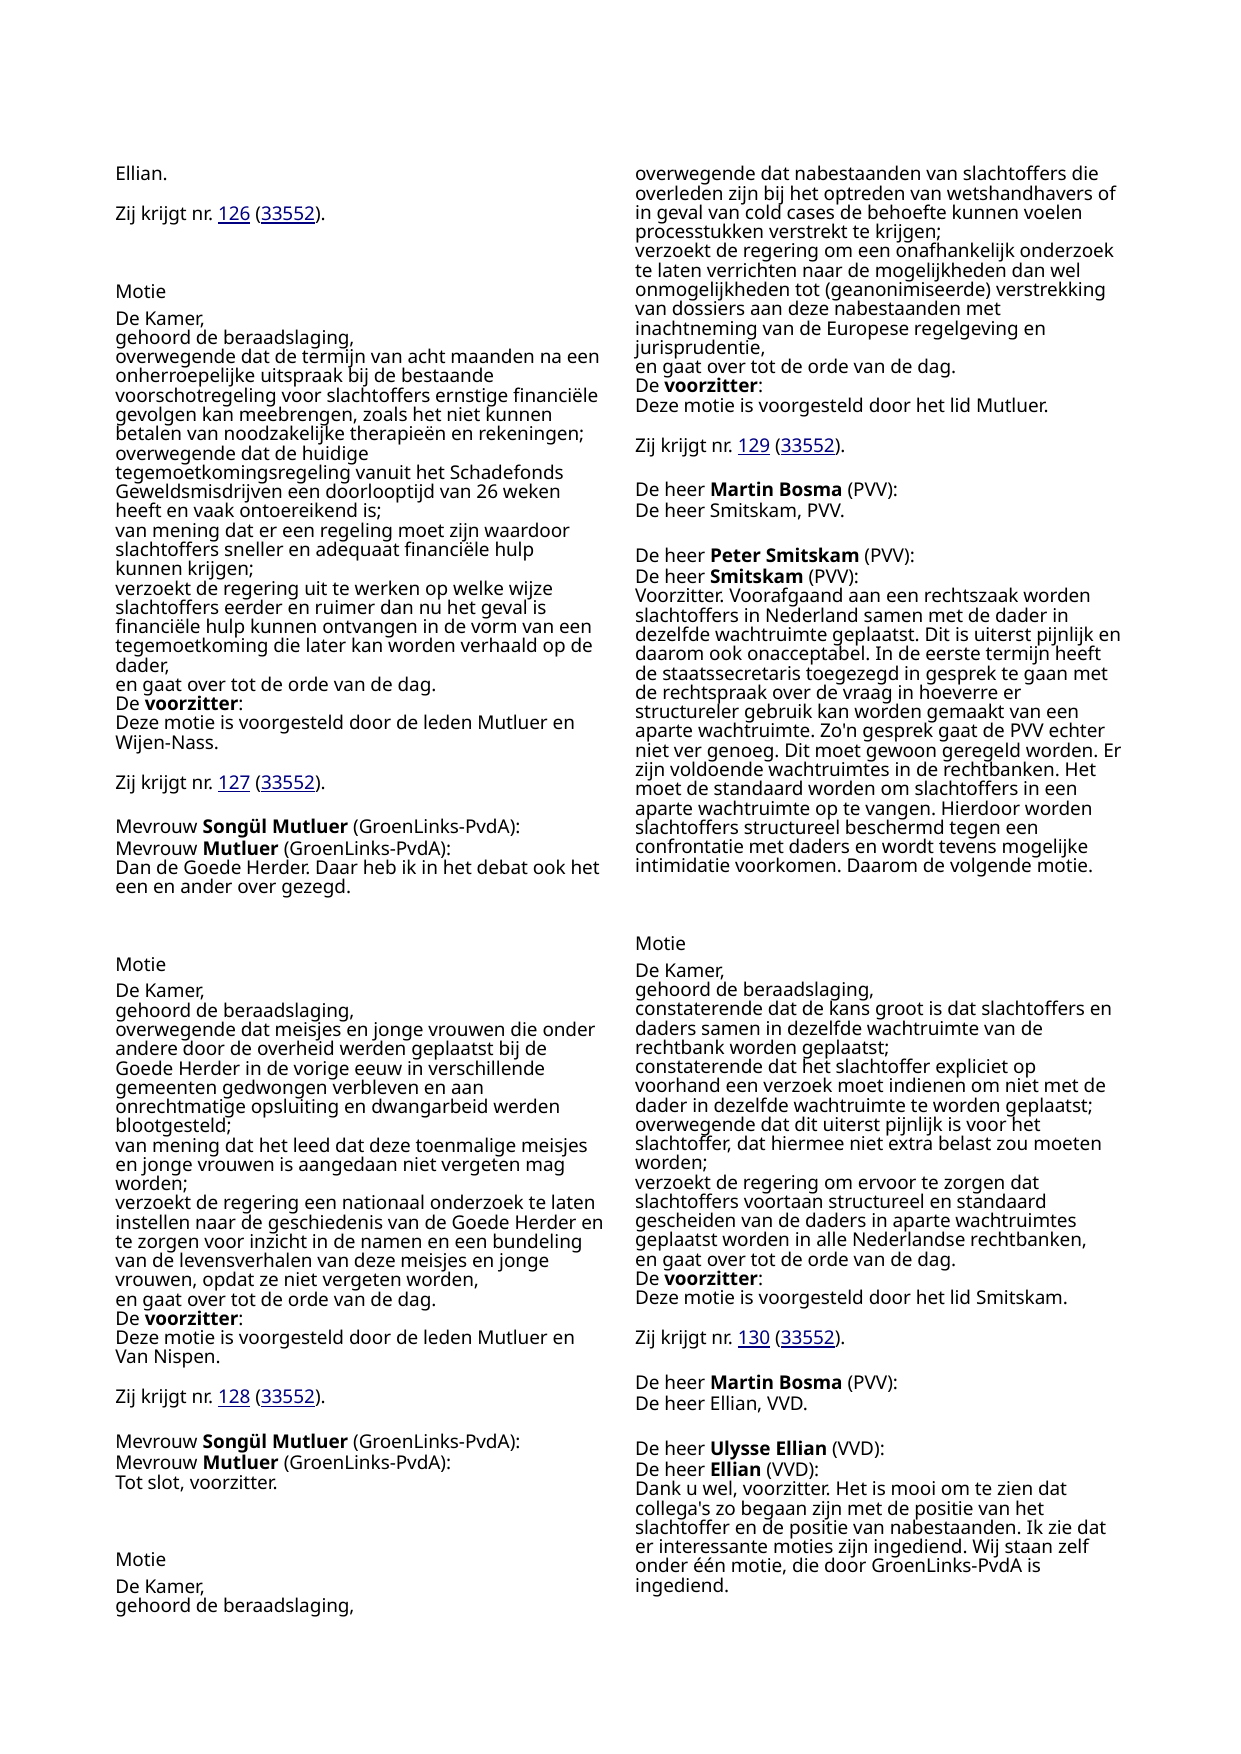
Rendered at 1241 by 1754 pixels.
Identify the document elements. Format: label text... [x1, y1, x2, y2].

text van mening dat er een regeling moet zijn waardoor slachtoffers sneller en adequaat financiële hulp kunnen krijgen; [115, 522, 605, 579]
text De Kamer, [115, 1578, 605, 1597]
text Zij krijgt nr. 129 (33552). [635, 437, 1125, 456]
text gehoord de beraadslaging, [115, 1002, 605, 1021]
text Zij krijgt nr. 127 (33552). [115, 774, 605, 793]
text Ellian. [115, 165, 605, 184]
text Deze motie is voorgesteld door het lid Mutluer. [635, 397, 1125, 416]
text Dank u wel, voorzitter. Het is mooi om te zien dat collega's zo begaan zijn met de positie van het slachtoffer en de positie van nabestaanden. Ik zie dat er interessante moties zijn ingediend. Wij staan zelf onder één motie, die door GroenLinks-PvdA is ingediend. [635, 1480, 1125, 1596]
text Zij krijgt nr. 130 (33552). [635, 1329, 1125, 1348]
text overwegende dat dit uiterst pijnlijk is voor het slachtoffer, dat hiermee niet extra belast zou moeten worden; [635, 1116, 1125, 1174]
text Mevrouw Songül Mutluer (GroenLinks-PvdA): [115, 1429, 605, 1454]
text verzoekt de regering om een onafhankelijk onderzoek te laten verrichten naar de mogelijkheden dan wel onmogelijkheden tot (geanonimiseerde) verstrekking van dossiers aan deze nabestaanden met inachtneming van de Europese regelgeving en jurisprudentie, [635, 242, 1125, 358]
text Zij krijgt nr. 126 (33552). [115, 205, 605, 224]
text en gaat over tot de orde van de dag. [635, 358, 1125, 377]
text De heer Smitskam (PVV): [635, 568, 1125, 587]
text Dan de Goede Herder. Daar heb ik in het debat ook het een en ander over gezegd. [115, 859, 605, 897]
text overwegende dat meisjes en jonge vrouwen die onder andere door de overheid werden geplaatst bij de Goede Herder in de vorige eeuw in verschillende gemeenten gedwongen verbleven en aan onrechtmatige opsluiting en dwangarbeid werden blootgesteld; [115, 1021, 605, 1137]
text De heer Ellian (VVD): [635, 1461, 1125, 1480]
text overwegende dat nabestaanden van slachtoffers die overleden zijn bij het optreden van wetshandhavers of in geval van cold cases de behoefte kunnen voelen processtukken verstrekt te krijgen; [635, 165, 1125, 242]
text Zij krijgt nr. 128 (33552). [115, 1388, 605, 1408]
text Deze motie is voorgesteld door het lid Smitskam. [635, 1289, 1125, 1308]
text De voorzitter: [115, 695, 605, 714]
text overwegende dat de termijn van acht maanden na een onherroepelijke uitspraak bij de bestaande voorschotregeling voor slachtoffers ernstige financiële gevolgen kan meebrengen, zoals het niet kunnen betalen van noodzakelijke therapieën en rekeningen; [115, 348, 605, 444]
text De heer Martin Bosma (PVV): [635, 1369, 1125, 1395]
text verzoekt de regering een nationaal onderzoek te laten instellen naar de geschiedenis van de Goede Herder en te zorgen voor inzicht in de namen en een bundeling van de levensverhalen van deze meisjes en jonge vrouwen, opdat ze niet vergeten worden, [115, 1194, 605, 1291]
text verzoekt de regering om ervoor te zorgen dat slachtoffers voortaan structureel en standaard gescheiden van de daders in aparte wachtruimtes geplaatst worden in alle Nederlandse rechtbanken, [635, 1174, 1125, 1251]
text gehoord de beraadslaging, [115, 1597, 605, 1617]
text De heer Martin Bosma (PVV): [635, 477, 1125, 502]
text De Kamer, [115, 982, 605, 1002]
text gehoord de beraadslaging, [115, 329, 605, 348]
text Motie [115, 1546, 605, 1572]
text De heer Smitskam, PVV. [635, 502, 1125, 522]
text Mevrouw Songül Mutluer (GroenLinks-PvdA): [115, 814, 605, 839]
text De heer Ellian, VVD. [635, 1395, 1125, 1414]
text De voorzitter: [635, 1270, 1125, 1289]
text De Kamer, [635, 962, 1125, 981]
text constaterende dat het slachtoffer expliciet op voorhand een verzoek moet indienen om niet met de dader in dezelfde wachtruimte te worden geplaatst; [635, 1058, 1125, 1116]
text Deze motie is voorgesteld door de leden Mutluer en Wijen-Nass. [115, 714, 605, 753]
text van mening dat het leed dat deze toenmalige meisjes en jonge vrouwen is aangedaan niet vergeten mag worden; [115, 1137, 605, 1194]
text Mevrouw Mutluer (GroenLinks-PvdA): [115, 839, 605, 859]
text overwegende dat de huidige tegemoetkomingsregeling vanuit het Schadefonds Geweldsmisdrijven een doorlooptijd van 26 weken heeft en vaak ontoereikend is; [115, 444, 605, 522]
text constaterende dat de kans groot is dat slachtoffers en daders samen in dezelfde wachtruimte van de rechtbank worden geplaatst; [635, 1000, 1125, 1058]
text De heer Peter Smitskam (PVV): [635, 542, 1125, 568]
text Motie [115, 951, 605, 976]
text Motie [115, 278, 605, 304]
text De voorzitter: [115, 1310, 605, 1329]
text en gaat over tot de orde van de dag. [115, 676, 605, 695]
text gehoord de beraadslaging, [635, 981, 1125, 1000]
text Voorzitter. Voorafgaand aan een rechtszaak worden slachtoffers in Nederland samen met de dader in dezelfde wachtruimte geplaatst. Dit is uiterst pijnlijk en daarom ook onacceptabel. In de eerste termijn heeft de staatssecretaris toegezegd in gesprek te gaan met de rechtspraak over de vraag in hoeverre er structureler gebruik kan worden gemaakt van een aparte wachtruimte. Zo'n gesprek gaat de PVV echter niet ver genoeg. Dit moet gewoon geregeld worden. Er zijn voldoende wachtruimtes in de rechtbanken. Het moet de standaard worden om slachtoffers in een aparte wachtruimte op te vangen. Hierdoor worden slachtoffers structureel beschermd tegen een confrontatie met daders en wordt tevens mogelijke intimidatie voorkomen. Daarom de volgende motie. [635, 587, 1125, 877]
text en gaat over tot de orde van de dag. [115, 1291, 605, 1310]
text Mevrouw Mutluer (GroenLinks-PvdA): [115, 1454, 605, 1474]
text De voorzitter: [635, 377, 1125, 397]
text Tot slot, voorzitter. [115, 1474, 605, 1493]
text Motie [635, 930, 1125, 956]
text Deze motie is voorgesteld door de leden Mutluer en Van Nispen. [115, 1329, 605, 1368]
text De heer Ulysse Ellian (VVD): [635, 1435, 1125, 1461]
text verzoekt de regering uit te werken op welke wijze slachtoffers eerder en ruimer dan nu het geval is financiële hulp kunnen ontvangen in de vorm van een tegemoetkoming die later kan worden verhaald op de dader, [115, 579, 605, 676]
text De Kamer, [115, 310, 605, 329]
text en gaat over tot de orde van de dag. [635, 1251, 1125, 1270]
